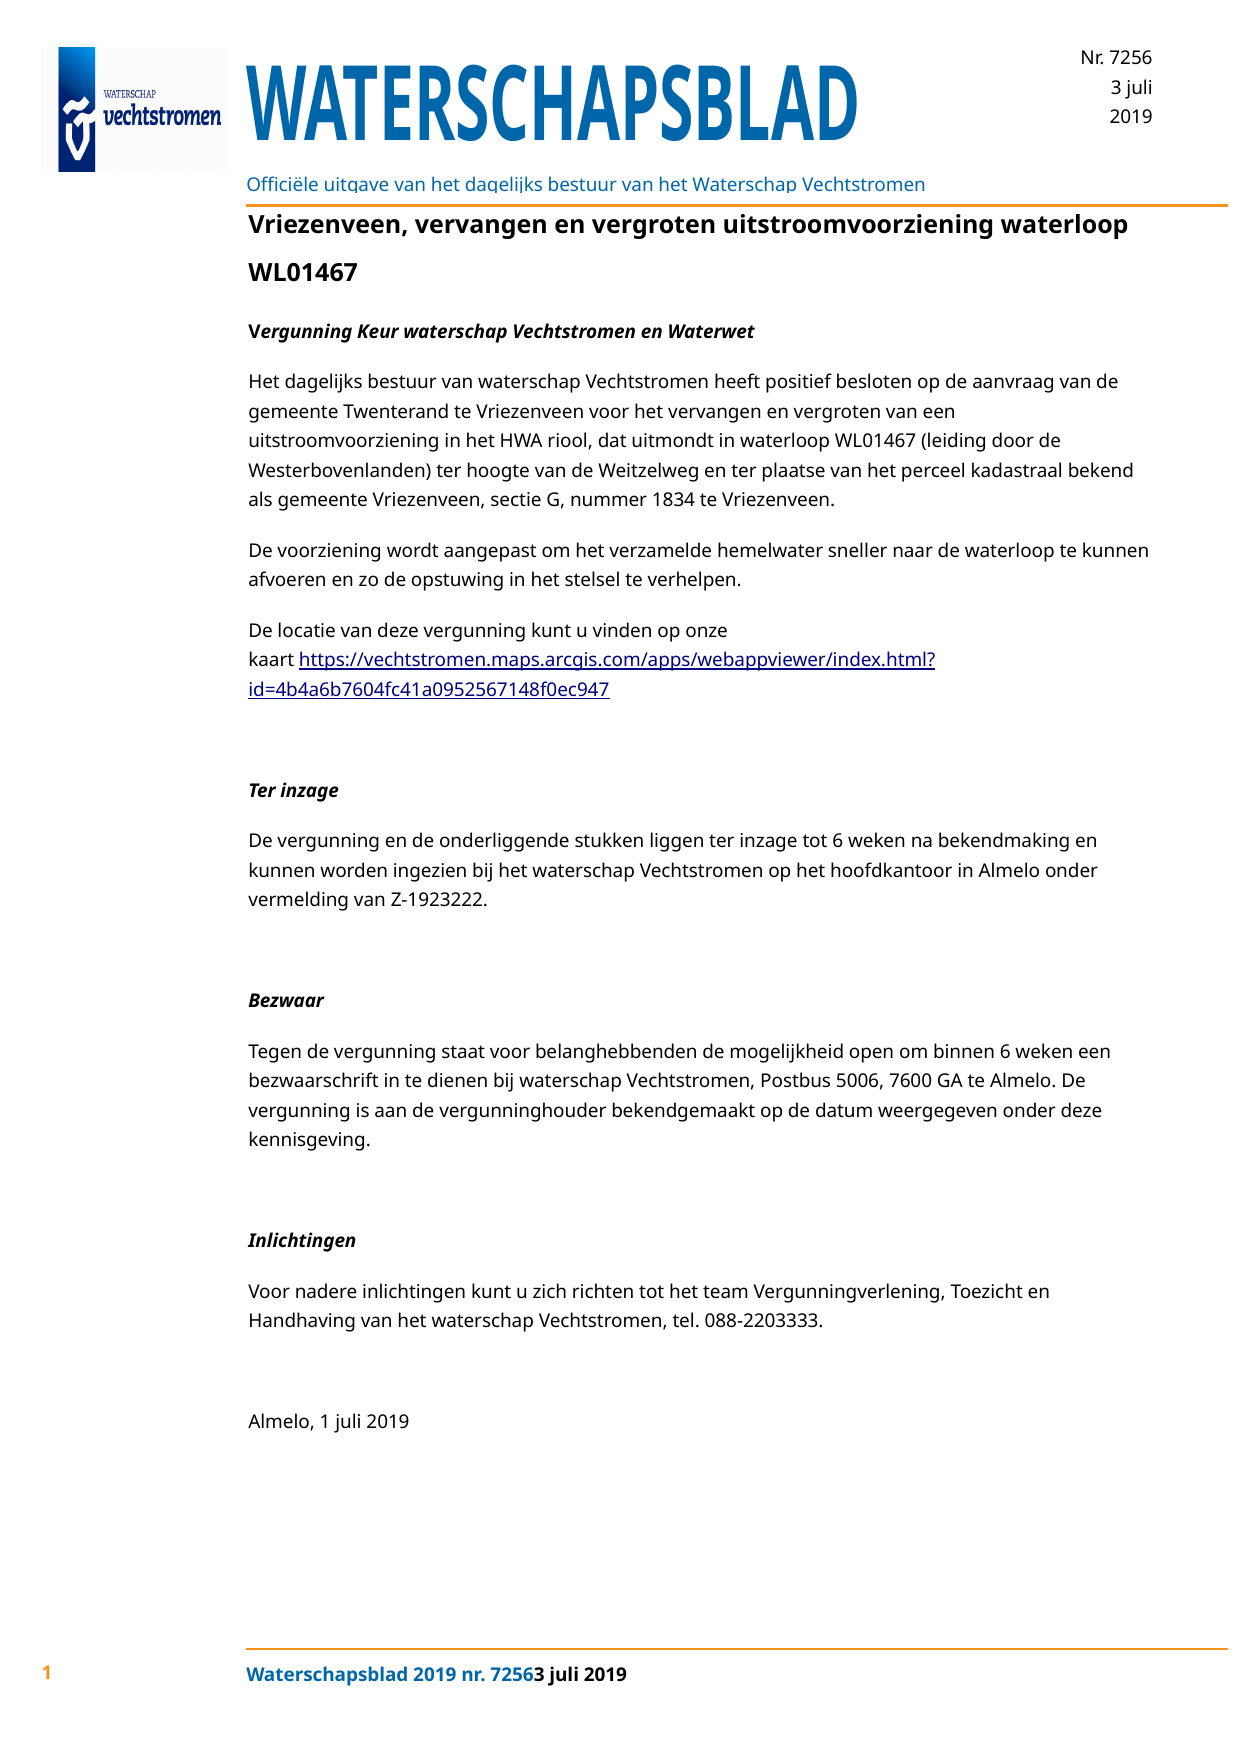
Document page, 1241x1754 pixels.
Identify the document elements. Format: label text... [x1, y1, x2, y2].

text Vergunning Keur waterschap Vechtstromen en Waterwet [248, 318, 1152, 344]
text Vriezenveen, vervangen en vergroten uitstroomvoorziening waterloop WL01467 [248, 207, 1152, 288]
text Ter inzage [248, 777, 1152, 803]
picture [41, 47, 231, 172]
text Voor nadere inlichtingen kunt u zich richten tot het team Vergunningverlening, Toezicht en Handhaving van het waterschap Vechtstromen, tel. 088-2203333. [248, 1278, 1152, 1333]
text De locatie van deze vergunning kunt u vinden op onze kaart https://vechtstromen.maps.arcgis.com/apps/webappviewer/index.html?id=4b4a6b7604fc41a0952567148f0ec947 [248, 617, 1152, 702]
text De vergunning en de onderliggende stukken liggen ter inzage tot 6 weken na bekendmaking en kunnen worden ingezien bij het waterschap Vechtstromen op het hoofdkantoor in Almelo onder vermelding van Z-1923222. [248, 827, 1152, 912]
text De voorziening wordt aangepast om het verzamelde hemelwater sneller naar de waterloop te kunnen afvoeren en zo de opstuwing in het stelsel te verhelpen. [248, 537, 1152, 592]
text Inlichtingen [248, 1227, 1152, 1253]
text Bezwaar [248, 987, 1152, 1013]
text Tegen de vergunning staat voor belanghebbenden de mogelijkheid open om binnen 6 weken een bezwaarschrift in te dienen bij waterschap Vechtstromen, Postbus 5006, 7600 GA te Almelo. De vergunning is aan de vergunninghouder bekendgemaakt op de datum weergegeven onder deze kennisgeving. [248, 1038, 1152, 1152]
text Almelo, 1 juli 2019 [248, 1408, 1152, 1434]
text Het dagelijks bestuur van waterschap Vechtstromen heeft positief besloten op de aanvraag van de gemeente Twenterand te Vriezenveen voor het vervangen en vergroten van een uitstroomvoorziening in het HWA riool, dat uitmondt in waterloop WL01467 (leiding door de Westerbovenlanden) ter hoogte van de Weitzelweg en ter plaatse van het perceel kadastraal bekend als gemeente Vriezenveen, sectie G, nummer 1834 te Vriezenveen. [248, 368, 1152, 512]
